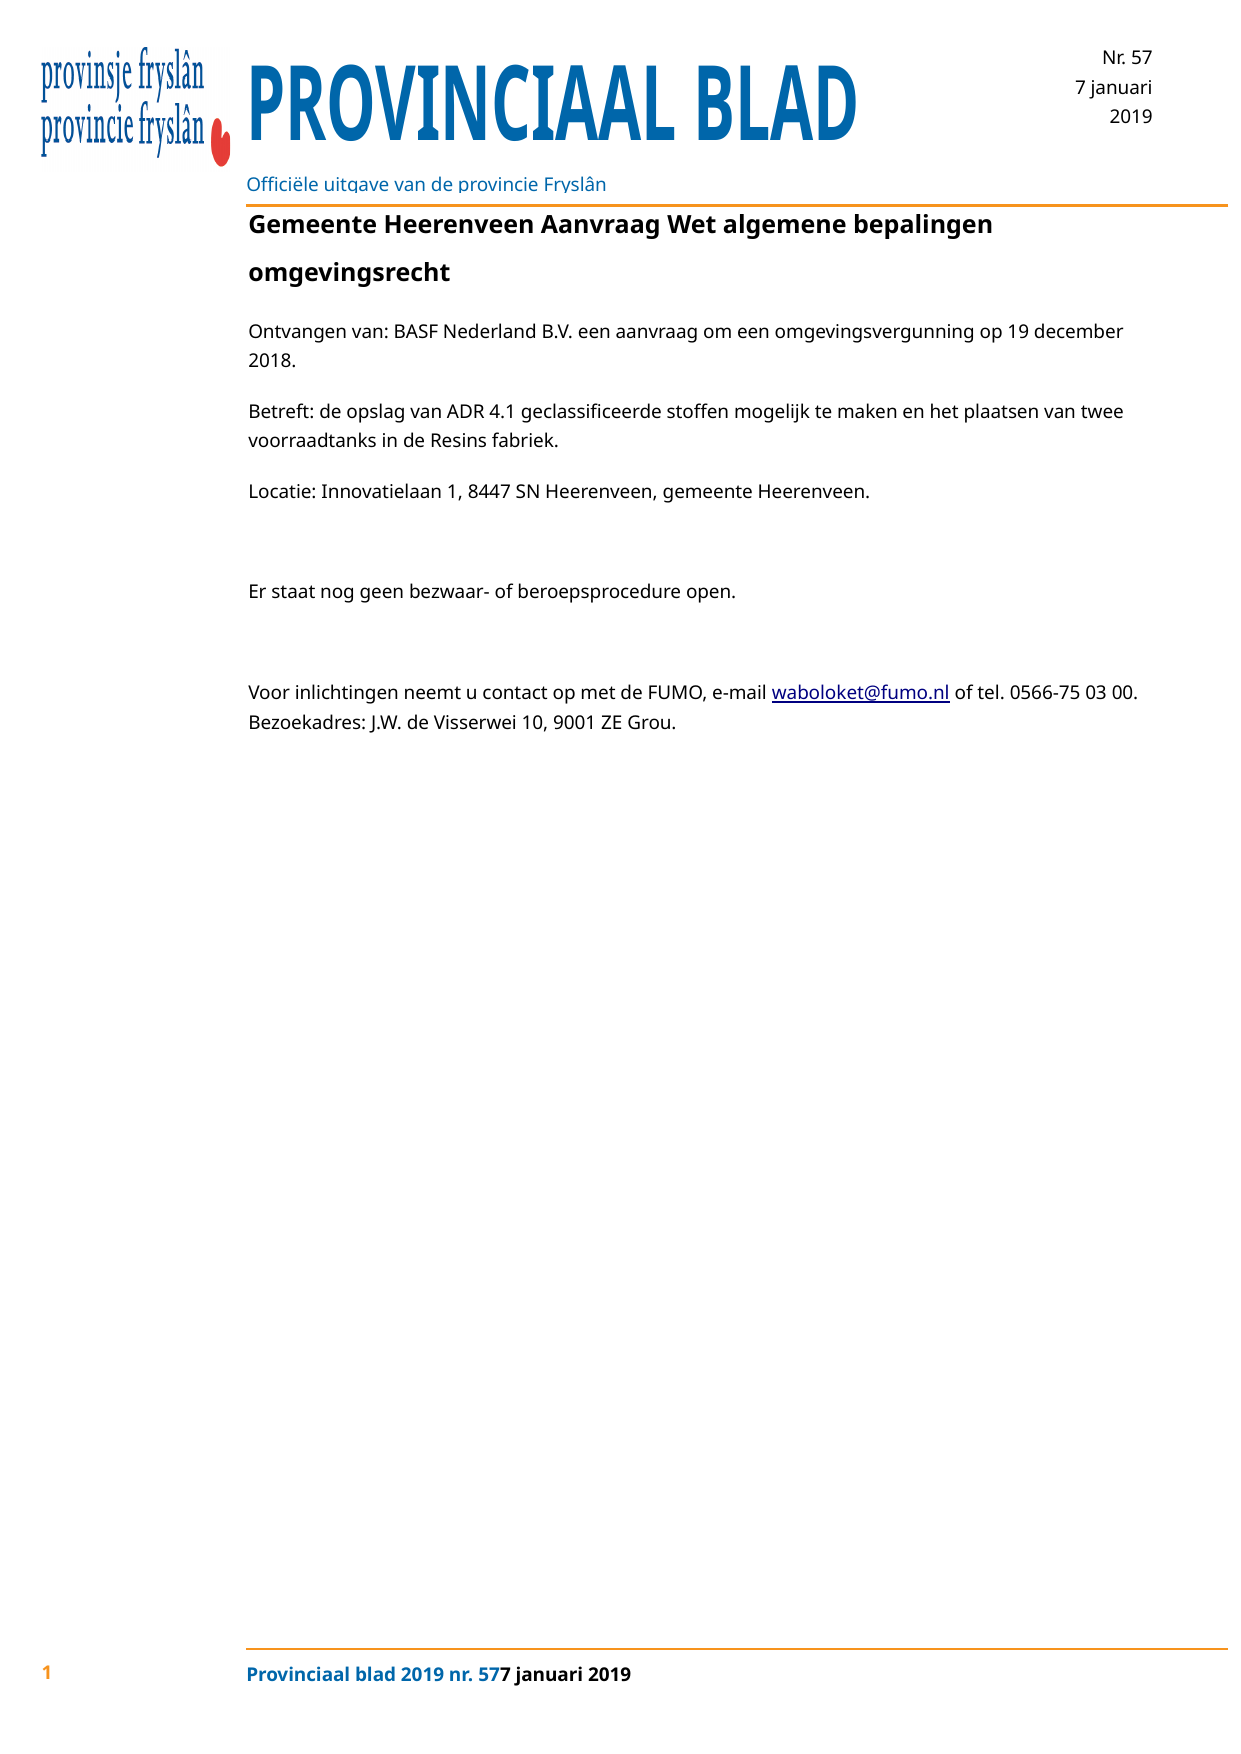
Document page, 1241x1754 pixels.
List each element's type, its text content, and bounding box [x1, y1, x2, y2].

text Voor inlichtingen neemt u contact op met de FUMO, e-mail waboloket@fumo.nl of tel. 0566-75 03 00. Bezoekadres: J.W. de Visserwei 10, 9001 ZE Grou. [248, 679, 1152, 735]
text Ontvangen van: BASF Nederland B.V. een aanvraag om een omgevingsvergunning op 19 december 2018. [248, 318, 1152, 373]
text Betreft: de opslag van ADR 4.1 geclassificeerde stoffen mogelijk te maken en het plaatsen van twee voorraadtanks in de Resins fabriek. [248, 398, 1152, 453]
text Gemeente Heerenveen Aanvraag Wet algemene bepalingen omgevingsrecht [248, 207, 1152, 288]
picture [41, 47, 231, 172]
text Er staat nog geen bezwaar- of beroepsprocedure open. [248, 579, 1152, 604]
text Locatie: Innovatielaan 1, 8447 SN Heerenveen, gemeente Heerenveen. [248, 478, 1152, 504]
